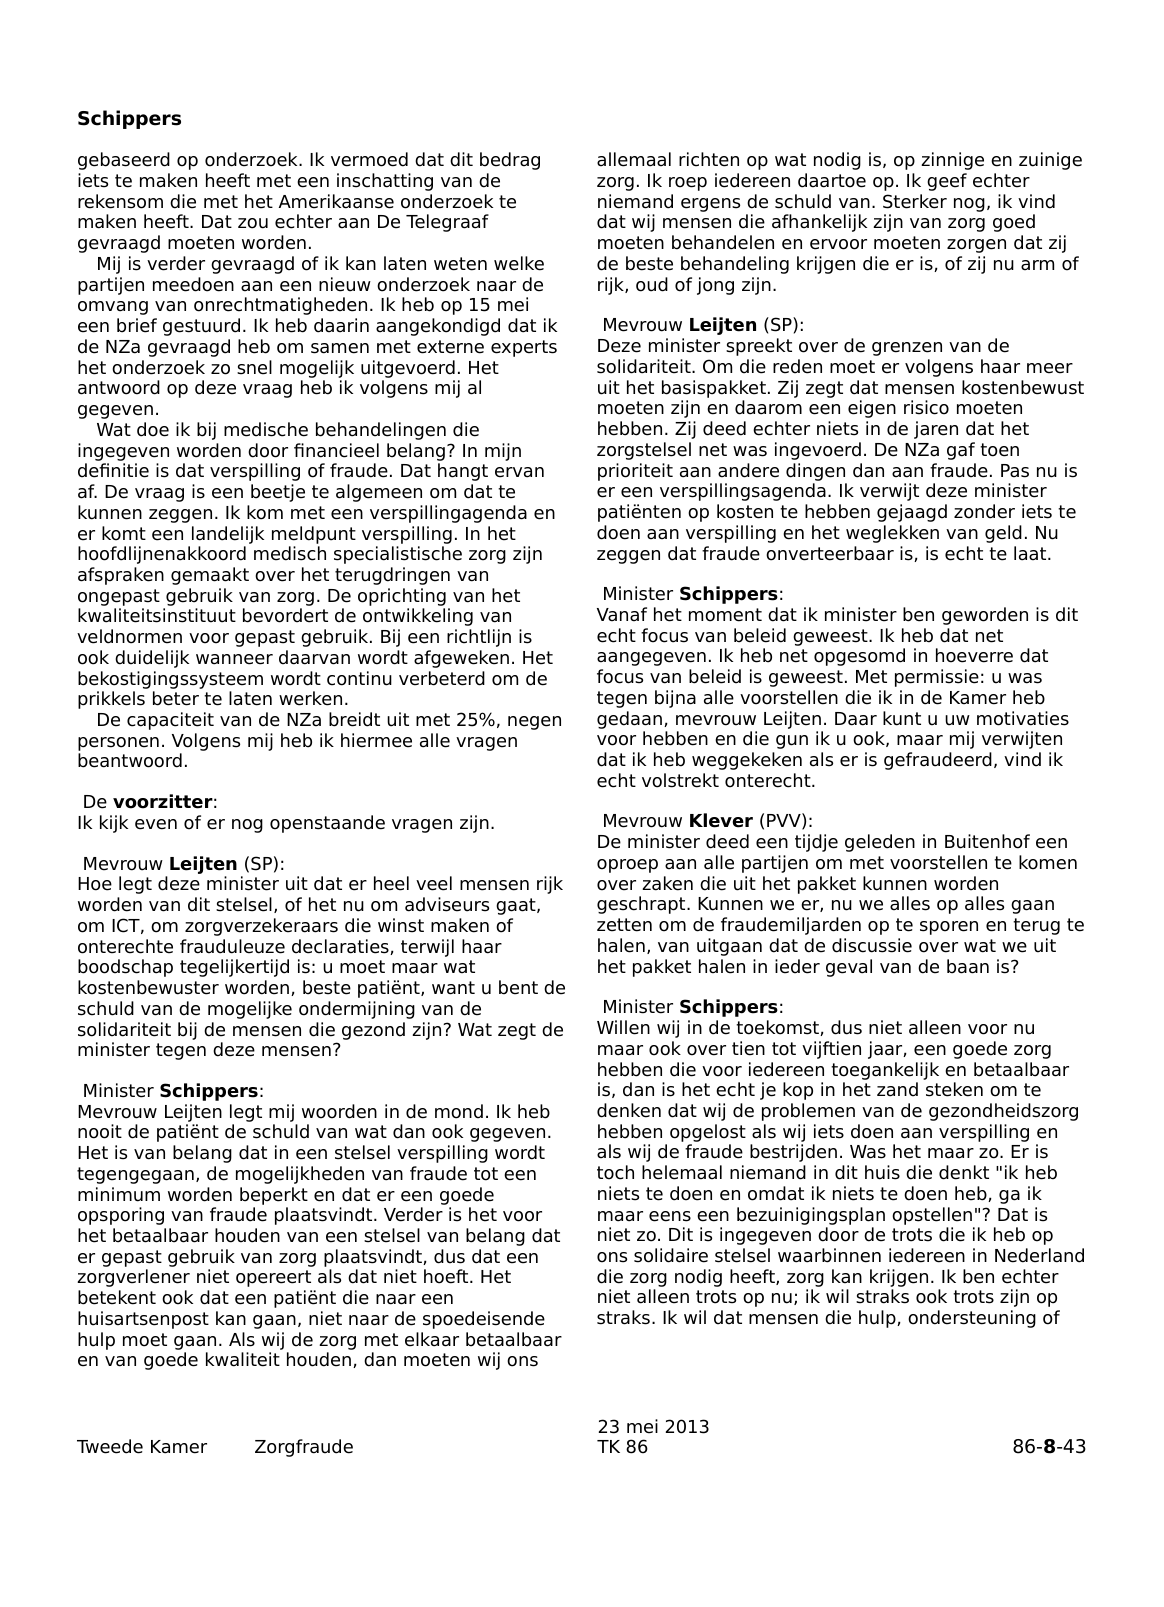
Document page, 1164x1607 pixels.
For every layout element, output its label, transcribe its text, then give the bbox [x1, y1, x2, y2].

text De voorzitter: [77, 792, 567, 813]
text Minister Schippers: [77, 1081, 567, 1102]
text Ik kijk even of er nog openstaande vragen zijn. [77, 813, 567, 833]
text Mevrouw Leijten (SP): [77, 853, 567, 874]
text Minister Schippers: [596, 584, 1087, 605]
text Vanaf het moment dat ik minister ben geworden is dit echt focus van beleid geweest. Ik heb dat net aangegeven. Ik heb net opgesomd in hoeverre dat focus van beleid is geweest. Met permissie: u was tegen bijna alle voorstellen die ik in de Kamer heb gedaan, mevrouw Leijten. Daar kunt u uw motivaties voor hebben en die gun ik u ook, maar mij verwijten dat ik heb weggekeken als er is gefraudeerd, vind ik echt volstrekt onterecht. [596, 605, 1087, 791]
text allemaal richten op wat nodig is, op zinnige en zuinige zorg. Ik roep iedereen daartoe op. Ik geef echter niemand ergens de schuld van. Sterker nog, ik vind dat wij mensen die afhankelijk zijn van zorg goed moeten behandelen en ervoor moeten zorgen dat zij de beste behandeling krijgen die er is, of zij nu arm of rijk, oud of jong zijn. [596, 150, 1087, 295]
text Wat doe ik bij medische behandelingen die ingegeven worden door financieel belang? In mijn definitie is dat verspilling of fraude. Dat hangt ervan af. De vraag is een beetje te algemeen om dat te kunnen zeggen. Ik kom met een verspillingagenda en er komt een landelijk meldpunt verspilling. In het hoofdlijnenakkoord medisch specialistische zorg zijn afspraken gemaakt over het terugdringen van ongepast gebruik van zorg. De oprichting van het kwaliteitsinstituut bevordert de ontwikkeling van veldnormen voor gepast gebruik. Bij een richtlijn is ook duidelijk wanneer daarvan wordt afgeweken. Het bekostigingssysteem wordt continu verbeterd om de prikkels beter te laten werken. [77, 420, 567, 710]
text Minister Schippers: [596, 997, 1087, 1018]
text Mevrouw Klever (PVV): [596, 811, 1087, 832]
text Hoe legt deze minister uit dat er heel veel mensen rijk worden van dit stelsel, of het nu om adviseurs gaat, om ICT, om zorgverzekeraars die winst maken of onterechte frauduleuze declaraties, terwijl haar boodschap tegelijkertijd is: u moet maar wat kostenbewuster worden, beste patiënt, want u bent de schuld van de mogelijke ondermijning van de solidariteit bij de mensen die gezond zijn? Wat zegt de minister tegen deze mensen? [77, 874, 567, 1061]
text gebaseerd op onderzoek. Ik vermoed dat dit bedrag iets te maken heeft met een inschatting van de rekensom die met het Amerikaanse onderzoek te maken heeft. Dat zou echter aan De Telegraaf gevraagd moeten worden. [77, 150, 567, 254]
text Deze minister spreekt over de grenzen van de solidariteit. Om die reden moet er volgens haar meer uit het basispakket. Zij zegt dat mensen kostenbewust moeten zijn en daarom een eigen risico moeten hebben. Zij deed echter niets in de jaren dat het zorgstelsel net was ingevoerd. De NZa gaf toen prioriteit aan andere dingen dan aan fraude. Pas nu is er een verspillingsagenda. Ik verwijt deze minister patiënten op kosten te hebben gejaagd zonder iets te doen aan verspilling en het weglekken van geld. Nu zeggen dat fraude onverteerbaar is, is echt te laat. [596, 336, 1087, 564]
text Mij is verder gevraagd of ik kan laten weten welke partijen meedoen aan een nieuw onderzoek naar de omvang van onrechtmatigheden. Ik heb op 15 mei een brief gestuurd. Ik heb daarin aangekondigd dat ik de NZa gevraagd heb om samen met externe experts het onderzoek zo snel mogelijk uitgevoerd. Het antwoord op deze vraag heb ik volgens mij al gegeven. [77, 254, 567, 420]
text Willen wij in de toekomst, dus niet alleen voor nu maar ook over tien tot vijftien jaar, een goede zorg hebben die voor iedereen toegankelijk en betaalbaar is, dan is het echt je kop in het zand steken om te denken dat wij de problemen van de gezondheidszorg hebben opgelost als wij iets doen aan verspilling en als wij de fraude bestrijden. Was het maar zo. Er is toch helemaal niemand in dit huis die denkt "ik heb niets te doen en omdat ik niets te doen heb, ga ik maar eens een bezuinigingsplan opstellen"? Dat is niet zo. Dit is ingegeven door de trots die ik heb op ons solidaire stelsel waarbinnen iedereen in Nederland die zorg nodig heeft, zorg kan krijgen. Ik ben echter niet alleen trots op nu; ik wil straks ook trots zijn op straks. Ik wil dat mensen die hulp, ondersteuning of [596, 1018, 1087, 1329]
text De capaciteit van de NZa breidt uit met 25%, negen personen. Volgens mij heb ik hiermee alle vragen beantwoord. [77, 710, 567, 772]
text Mevrouw Leijten (SP): [596, 315, 1087, 336]
text Mevrouw Leijten legt mij woorden in de mond. Ik heb nooit de patiënt de schuld van wat dan ook gegeven. Het is van belang dat in een stelsel verspilling wordt tegengegaan, de mogelijkheden van fraude tot een minimum worden beperkt en dat er een goede opsporing van fraude plaatsvindt. Verder is het voor het betaalbaar houden van een stelsel van belang dat er gepast gebruik van zorg plaatsvindt, dus dat een zorgverlener niet opereert als dat niet hoeft. Het betekent ook dat een patiënt die naar een huisartsenpost kan gaan, niet naar de spoedeisende hulp moet gaan. Als wij de zorg met elkaar betaalbaar en van goede kwaliteit houden, dan moeten wij ons [77, 1102, 567, 1371]
text De minister deed een tijdje geleden in Buitenhof een oproep aan alle partijen om met voorstellen te komen over zaken die uit het pakket kunnen worden geschrapt. Kunnen we er, nu we alles op alles gaan zetten om de fraudemiljarden op te sporen en terug te halen, van uitgaan dat de discussie over wat we uit het pakket halen in ieder geval van de baan is? [596, 832, 1087, 977]
